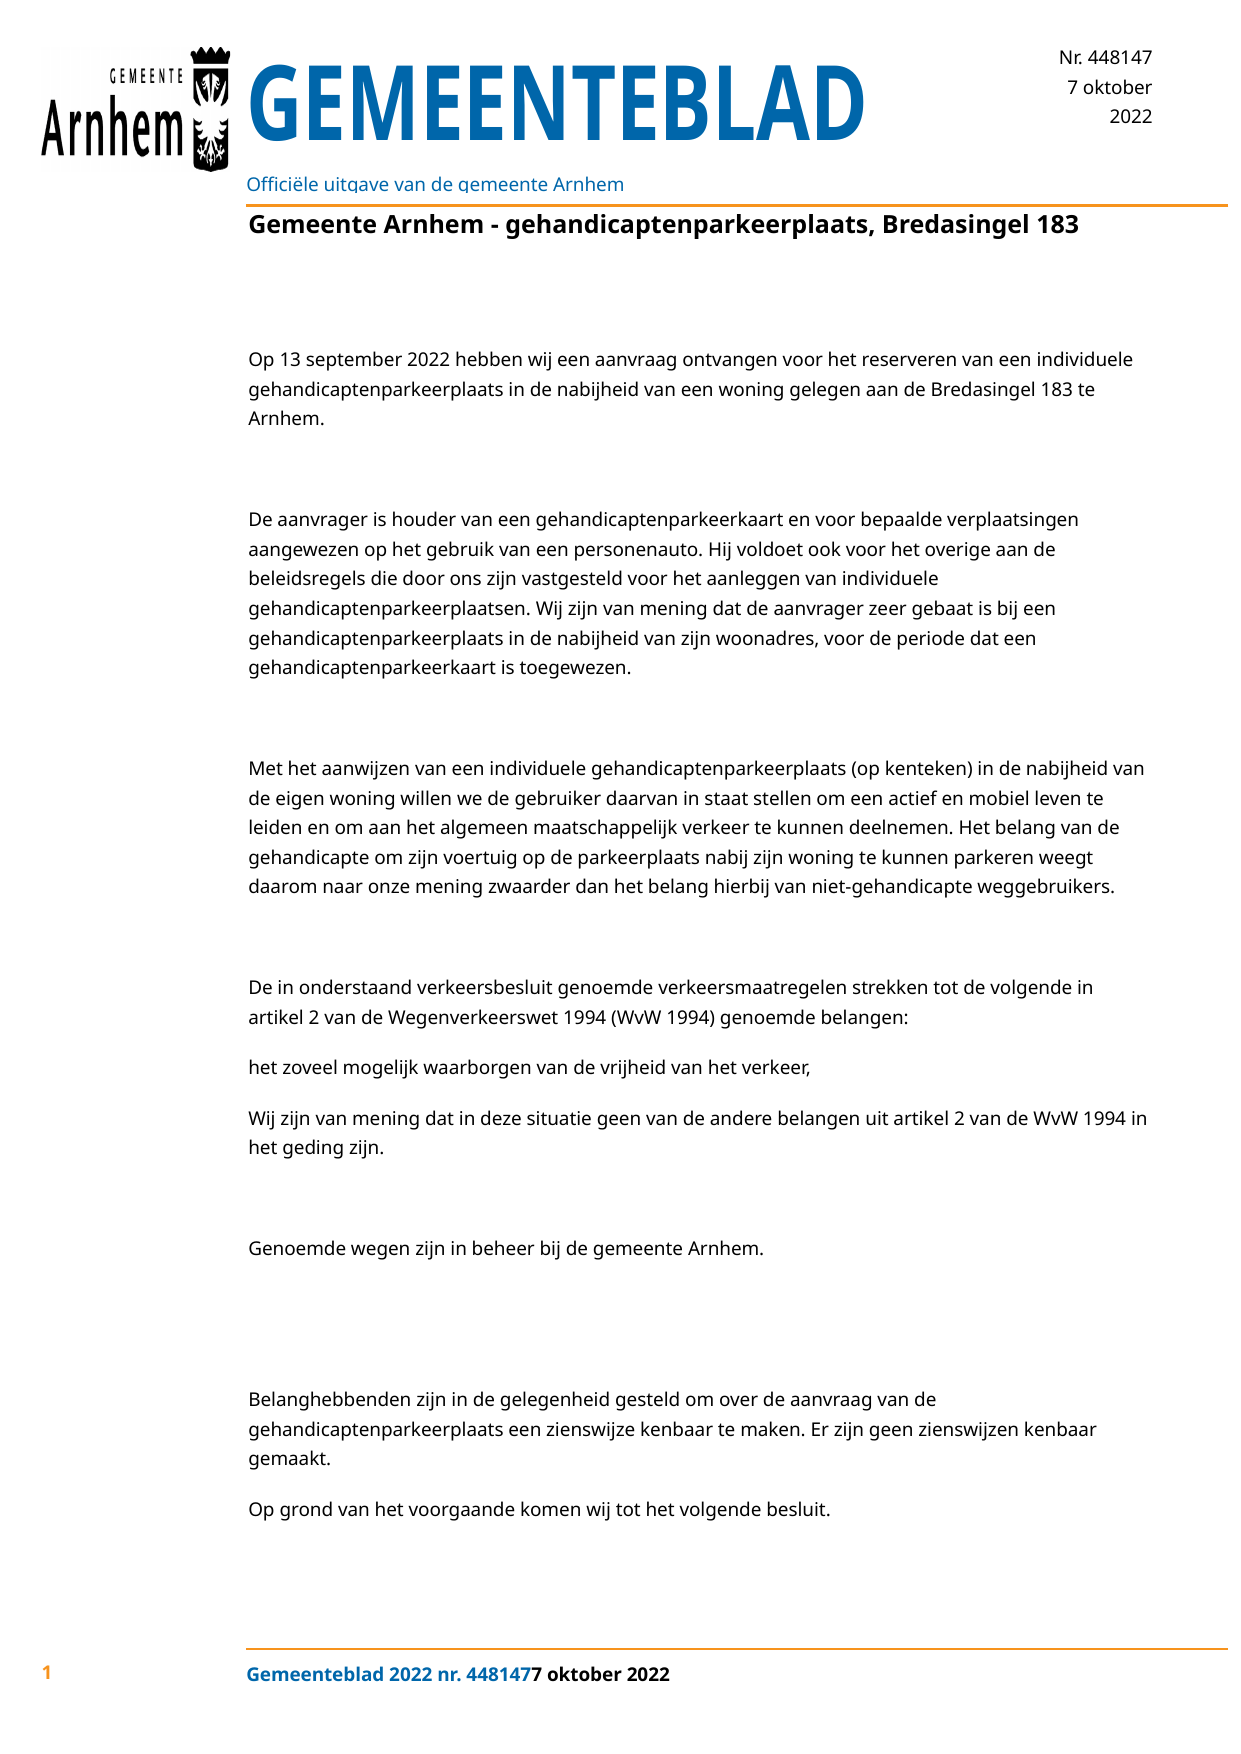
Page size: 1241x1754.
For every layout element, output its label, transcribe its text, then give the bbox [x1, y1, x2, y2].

text Op grond van het voorgaande komen wij tot het volgende besluit. [248, 1496, 1152, 1522]
text het zoveel mogelijk waarborgen van de vrijheid van het verkeer, [248, 1054, 1152, 1080]
text Genoemde wegen zijn in beheer bij de gemeente Arnhem. [248, 1235, 1152, 1261]
picture [41, 47, 231, 172]
text Met het aanwijzen van een individuele gehandicaptenparkeerplaats (op kenteken) in de nabijheid van de eigen woning willen we de gebruiker daarvan in staat stellen om een actief en mobiel leven te leiden en om aan het algemeen maatschappelijk verkeer te kunnen deelnemen. Het belang van de gehandicapte om zijn voertuig op de parkeerplaats nabij zijn woning te kunnen parkeren weegt daarom naar onze mening zwaarder dan het belang hierbij van niet-gehandicapte weggebruikers. [248, 755, 1152, 899]
text Op 13 september 2022 hebben wij een aanvraag ontvangen voor het reserveren van een individuele gehandicaptenparkeerplaats in de nabijheid van een woning gelegen aan de Bredasingel 183 te Arnhem. [248, 346, 1152, 431]
text Gemeente Arnhem - gehandicaptenparkeerplaats, Bredasingel 183 [248, 207, 1152, 241]
text Wij zijn van mening dat in deze situatie geen van de andere belangen uit artikel 2 van de WvW 1994 in het geding zijn. [248, 1105, 1152, 1160]
text De in onderstaand verkeersbesluit genoemde verkeersmaatregelen strekken tot de volgende in artikel 2 van de Wegenverkeerswet 1994 (WvW 1994) genoemde belangen: [248, 974, 1152, 1030]
text De aanvrager is houder van een gehandicaptenparkeerkaart en voor bepaalde verplaatsingen aangewezen op het gebruik van een personenauto. Hij voldoet ook voor het overige aan de beleidsregels die door ons zijn vastgesteld voor het aanleggen van individuele gehandicaptenparkeerplaatsen. Wij zijn van mening dat de aanvrager zeer gebaat is bij een gehandicaptenparkeerplaats in de nabijheid van zijn woonadres, voor de periode dat een gehandicaptenparkeerkaart is toegewezen. [248, 506, 1152, 680]
text Belanghebbenden zijn in de gelegenheid gesteld om over de aanvraag van de gehandicaptenparkeerplaats een zienswijze kenbaar te maken. Er zijn geen zienswijzen kenbaar gemaakt. [248, 1386, 1152, 1471]
